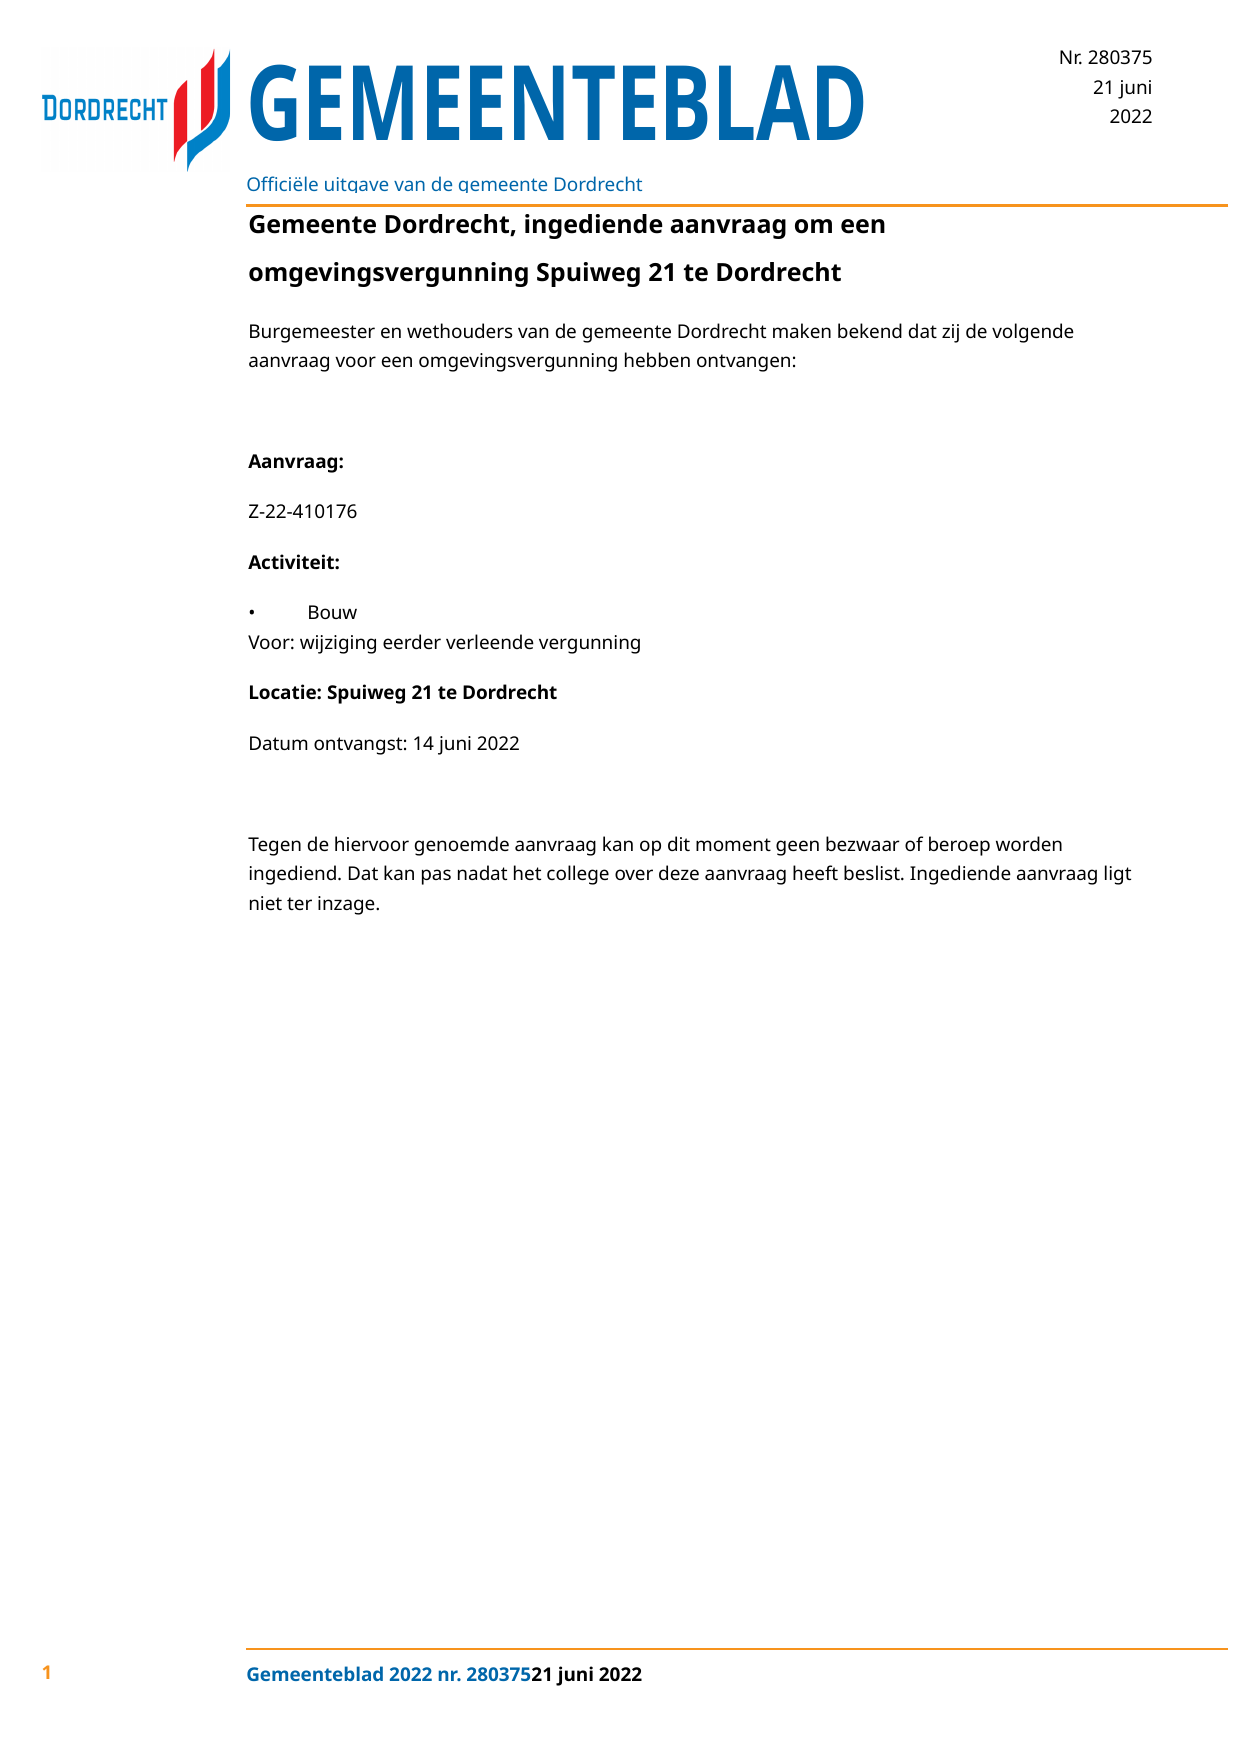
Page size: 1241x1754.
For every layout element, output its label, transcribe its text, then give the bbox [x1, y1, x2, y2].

list Bouw [248, 599, 1152, 625]
text Burgemeester en wethouders van de gemeente Dordrecht maken bekend dat zij de volgende aanvraag voor een omgevingsvergunning hebben ontvangen: [248, 318, 1152, 373]
text Locatie: Spuiweg 21 te Dordrecht [248, 679, 1152, 705]
text Aanvraag: [248, 448, 1152, 474]
picture [41, 47, 231, 172]
text Datum ontvangst: 14 juni 2022 [248, 730, 1152, 756]
text Activiteit: [248, 549, 1152, 575]
text Gemeente Dordrecht, ingediende aanvraag om een omgevingsvergunning Spuiweg 21 te Dordrecht [248, 207, 1152, 288]
text Z-22-410176 [248, 499, 1152, 524]
text Tegen de hiervoor genoemde aanvraag kan op dit moment geen bezwaar of beroep worden ingediend. Dat kan pas nadat het college over deze aanvraag heeft beslist. Ingediende aanvraag ligt niet ter inzage. [248, 831, 1152, 916]
text Voor: wijziging eerder verleende vergunning [248, 629, 1152, 655]
